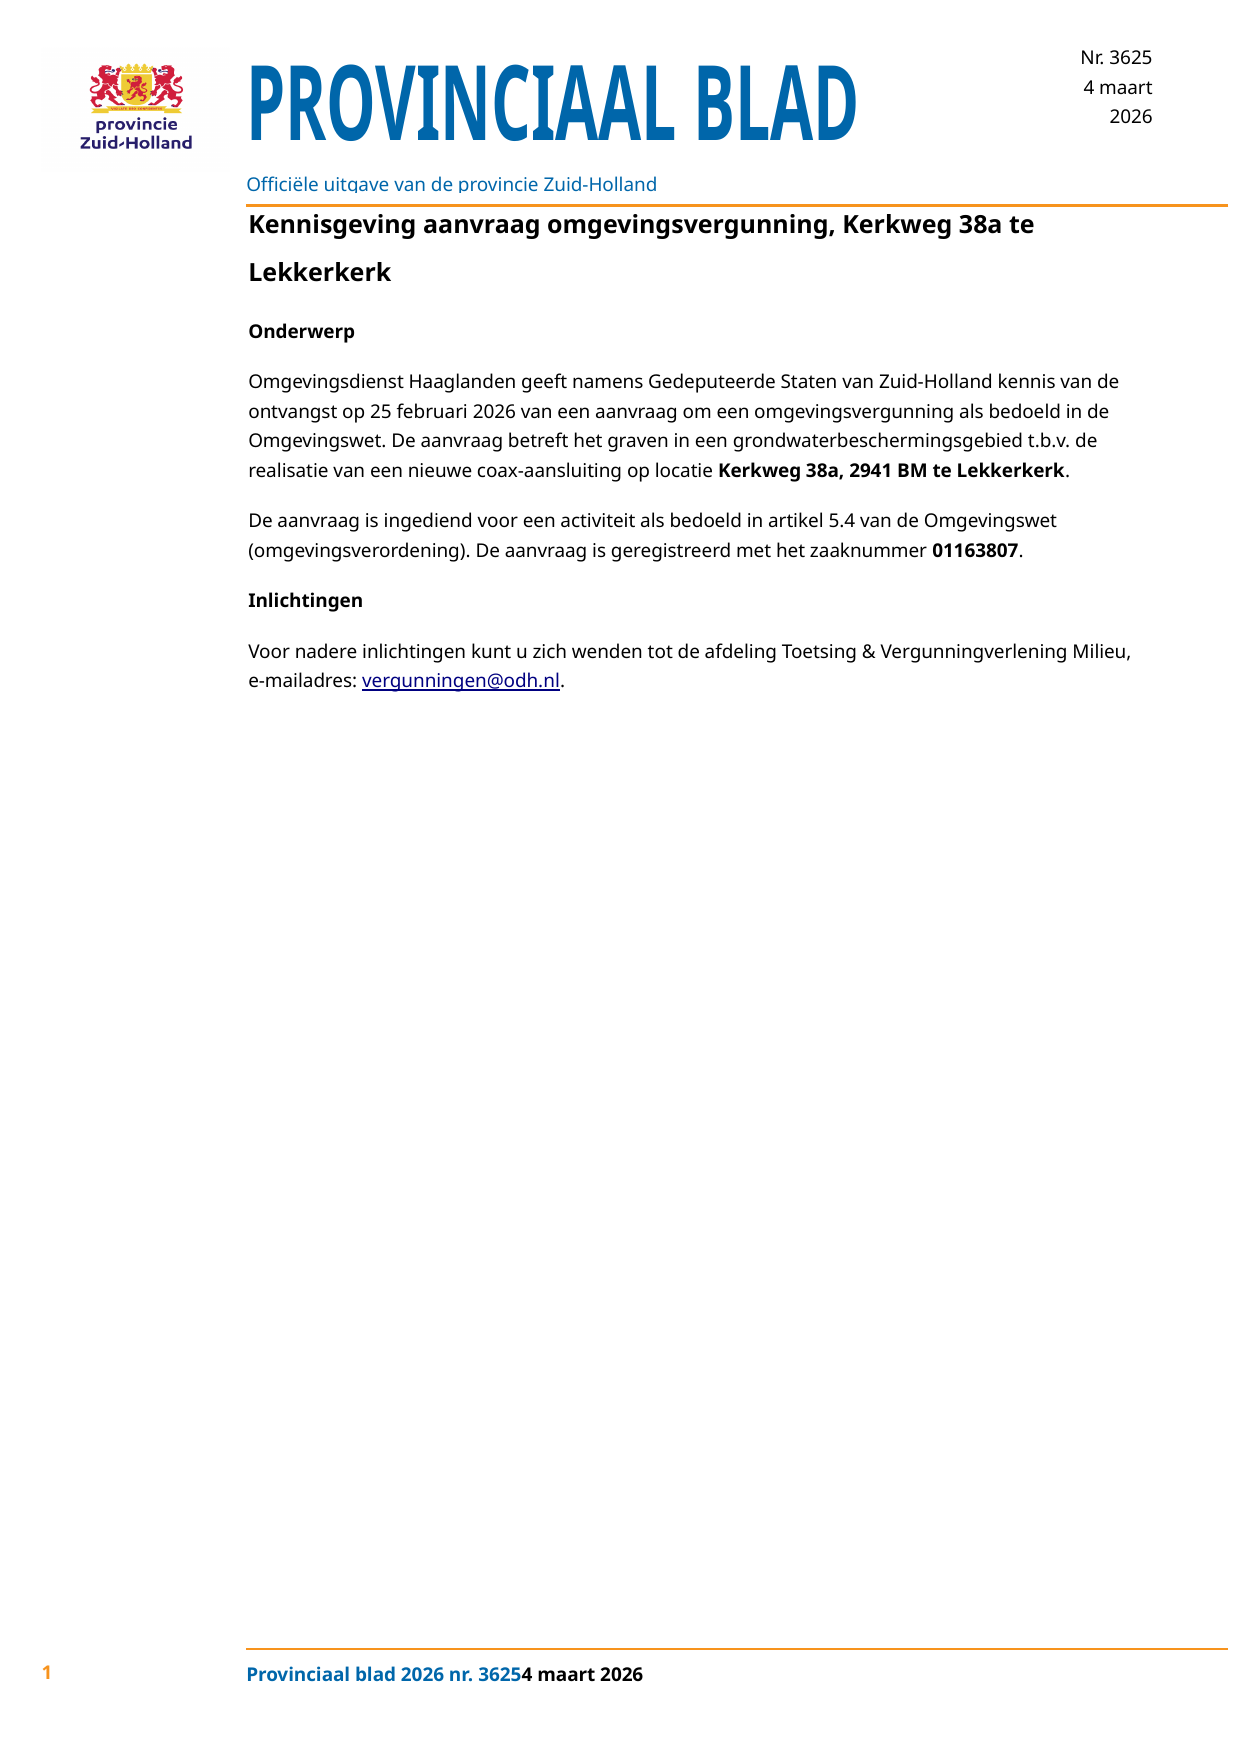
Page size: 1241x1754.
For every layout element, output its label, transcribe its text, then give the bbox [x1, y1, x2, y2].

text Inlichtingen [248, 587, 1152, 613]
text Omgevingsdienst Haaglanden geeft namens Gedeputeerde Staten van Zuid-Holland kennis van de ontvangst op 25 februari 2026 van een aanvraag om een omgevingsvergunning als bedoeld in de Omgevingswet. De aanvraag betreft het graven in een grondwaterbeschermingsgebied t.b.v. de realisatie van een nieuwe coax-aansluiting op locatie Kerkweg 38a, 2941 BM te Lekkerkerk. [248, 368, 1152, 483]
picture [41, 47, 231, 172]
text De aanvraag is ingediend voor een activiteit als bedoeld in artikel 5.4 van de Omgevingswet (omgevingsverordening). De aanvraag is geregistreerd met het zaaknummer 01163807. [248, 507, 1152, 563]
text Onderwerp [248, 318, 1152, 344]
text Voor nadere inlichtingen kunt u zich wenden tot de afdeling Toetsing & Vergunningverlening Milieu, e-mailadres: vergunningen@odh.nl. [248, 638, 1152, 693]
text Kennisgeving aanvraag omgevingsvergunning, Kerkweg 38a te Lekkerkerk [248, 207, 1152, 288]
